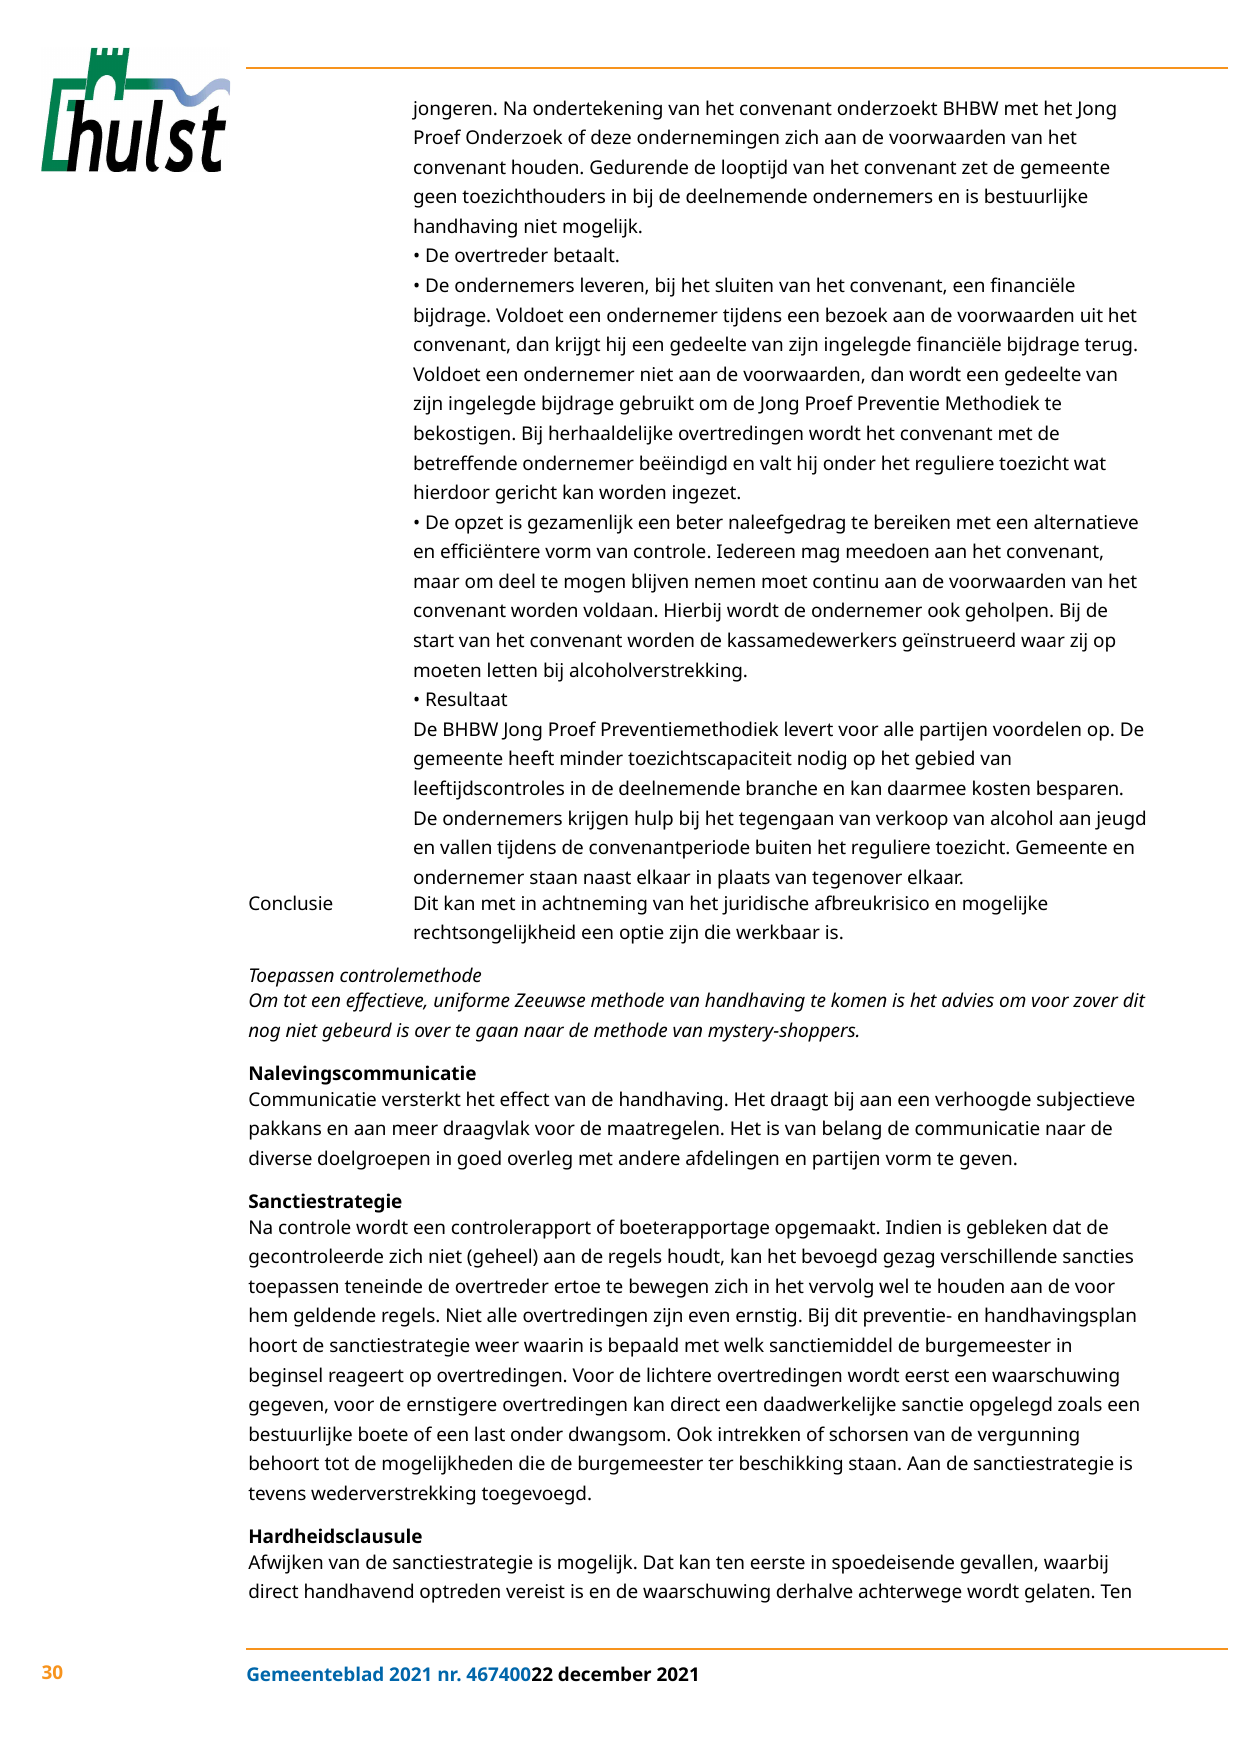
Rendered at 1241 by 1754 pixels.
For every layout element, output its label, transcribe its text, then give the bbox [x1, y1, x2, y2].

text Afwijken van de sanctiestrategie is mogelijk. Dat kan ten eerste in spoedeisende gevallen, waarbij direct handhavend optreden vereist is en de waarschuwing derhalve achterwege wordt gelaten. Ten [248, 1549, 1152, 1604]
table_cell Dit kan met in achtneming van het juridische afbreukrisico en mogelijke rechtsongelijkheid een optie zijn die werkbaar is. [413, 890, 1152, 945]
table_cell Conclusie [248, 890, 413, 945]
table_cell jongeren. Na ondertekening van het convenant onderzoekt BHBW met het Jong Proef Onderzoek of deze ondernemingen zich aan de voorwaarden van het convenant houden. Gedurende de looptijd van het convenant zet de gemeente geen toezichthouders in bij de deelnemende ondernemers en is bestuurlijke handhaving niet mogelijk. • De overtreder betaalt. • De ondernemers leveren, bij het sluiten van het convenant, een financiële bijdrage. Voldoet een ondernemer tijdens een bezoek aan de voorwaarden uit het convenant, dan krijgt hij een gedeelte van zijn ingelegde financiële bijdrage terug. Voldoet een ondernemer niet aan de voorwaarden, dan wordt een gedeelte van zijn ingelegde bijdrage gebruikt om de Jong Proef Preventie Methodiek te bekostigen. Bij herhaaldelijke overtredingen wordt het convenant met de betreffende ondernemer beëindigd en valt hij onder het reguliere toezicht wat hierdoor gericht kan worden ingezet. • De opzet is gezamenlijk een beter naleefgedrag te bereiken met een alternatieve en efficiëntere vorm van controle. Iedereen mag meedoen aan het convenant, maar om deel te mogen blijven nemen moet continu aan de voorwaarden van het convenant worden voldaan. Hierbij wordt de ondernemer ook geholpen. Bij de start van het convenant worden de kassamedewerkers geïnstrueerd waar zij op moeten letten bij alcoholverstrekking. • Resultaat De BHBW Jong Proef Preventiemethodiek levert voor alle partijen voordelen op. De gemeente heeft minder toezichtscapaciteit nodig op het gebied van leeftijdscontroles in de deelnemende branche en kan daarmee kosten besparen. De ondernemers krijgen hulp bij het tegengaan van verkoop van alcohol aan jeugd en vallen tijdens de convenantperiode buiten het reguliere toezicht. Gemeente en ondernemer staan naast elkaar in plaats van tegenover elkaar. [413, 95, 1152, 890]
text Sanctiestrategie [248, 1188, 1152, 1214]
text Om tot een effectieve, uniforme Zeeuwse methode van handhaving te komen is het advies om voor zover dit nog niet gebeurd is over te gaan naar de methode van mystery-shoppers. [248, 987, 1152, 1043]
picture [41, 47, 231, 172]
text Hardheidsclausule [248, 1523, 1152, 1549]
text Toepassen controlemethode [248, 962, 1152, 987]
text Na controle wordt een controlerapport of boeterapportage opgemaakt. Indien is gebleken dat de gecontroleerde zich niet (geheel) aan de regels houdt, kan het bevoegd gezag verschillende sancties toepassen teneinde de overtreder ertoe te bewegen zich in het vervolg wel te houden aan de voor hem geldende regels. Niet alle overtredingen zijn even ernstig. Bij dit preventie- en handhavingsplan hoort de sanctiestrategie weer waarin is bepaald met welk sanctiemiddel de burgemeester in beginsel reageert op overtredingen. Voor de lichtere overtredingen wordt eerst een waarschuwing gegeven, voor de ernstigere overtredingen kan direct een daadwerkelijke sanctie opgelegd zoals een bestuurlijke boete of een last onder dwangsom. Ook intrekken of schorsen van de vergunning behoort tot de mogelijkheden die de burgemeester ter beschikking staan. Aan de sanctiestrategie is tevens wederverstrekking toegevoegd. [248, 1214, 1152, 1506]
text Nalevingscommunicatie [248, 1060, 1152, 1086]
text Communicatie versterkt het effect van de handhaving. Het draagt bij aan een verhoogde subjectieve pakkans en aan meer draagvlak voor de maatregelen. Het is van belang de communicatie naar de diverse doelgroepen in goed overleg met andere afdelingen en partijen vorm te geven. [248, 1086, 1152, 1171]
table_cell [248, 95, 413, 890]
